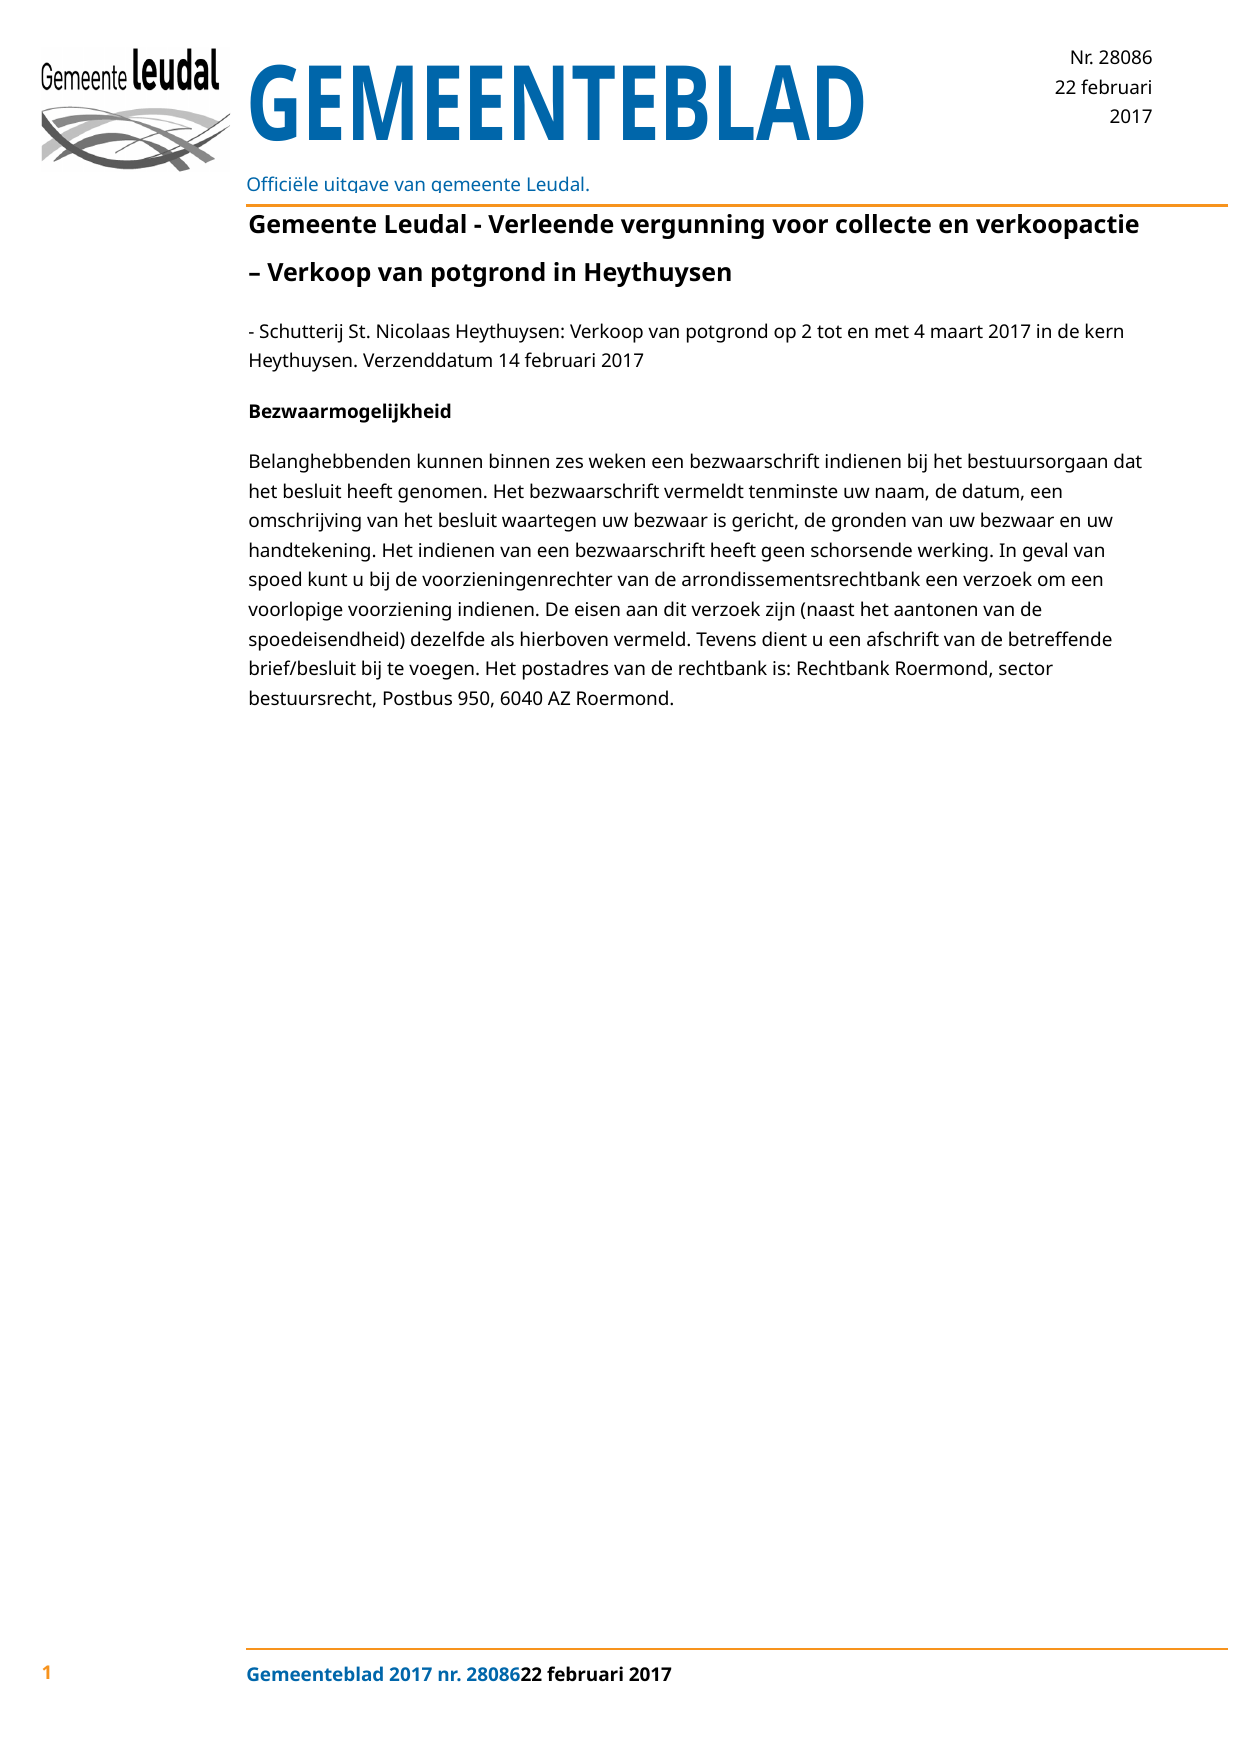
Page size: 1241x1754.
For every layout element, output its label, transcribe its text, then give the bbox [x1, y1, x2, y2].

text Bezwaarmogelijkheid [248, 398, 1152, 424]
text Belanghebbenden kunnen binnen zes weken een bezwaarschrift indienen bij het bestuursorgaan dat het besluit heeft genomen. Het bezwaarschrift vermeldt tenminste uw naam, de datum, een omschrijving van het besluit waartegen uw bezwaar is gericht, de gronden van uw bezwaar en uw handtekening. Het indienen van een bezwaarschrift heeft geen schorsende werking. In geval van spoed kunt u bij de voorzieningenrechter van de arrondissementsrechtbank een verzoek om een voorlopige voorziening indienen. De eisen aan dit verzoek zijn (naast het aantonen van de spoedeisendheid) dezelfde als hierboven vermeld. Tevens dient u een afschrift van de betreffende brief/besluit bij te voegen. Het postadres van de rechtbank is: Rechtbank Roermond, sector bestuursrecht, Postbus 950, 6040 AZ Roermond. [248, 448, 1152, 711]
text Gemeente Leudal - Verleende vergunning voor collecte en verkoopactie – Verkoop van potgrond in Heythuysen [248, 207, 1152, 288]
text - Schutterij St. Nicolaas Heythuysen: Verkoop van potgrond op 2 tot en met 4 maart 2017 in de kern Heythuysen. Verzenddatum 14 februari 2017 [248, 318, 1152, 373]
picture [41, 47, 231, 172]
